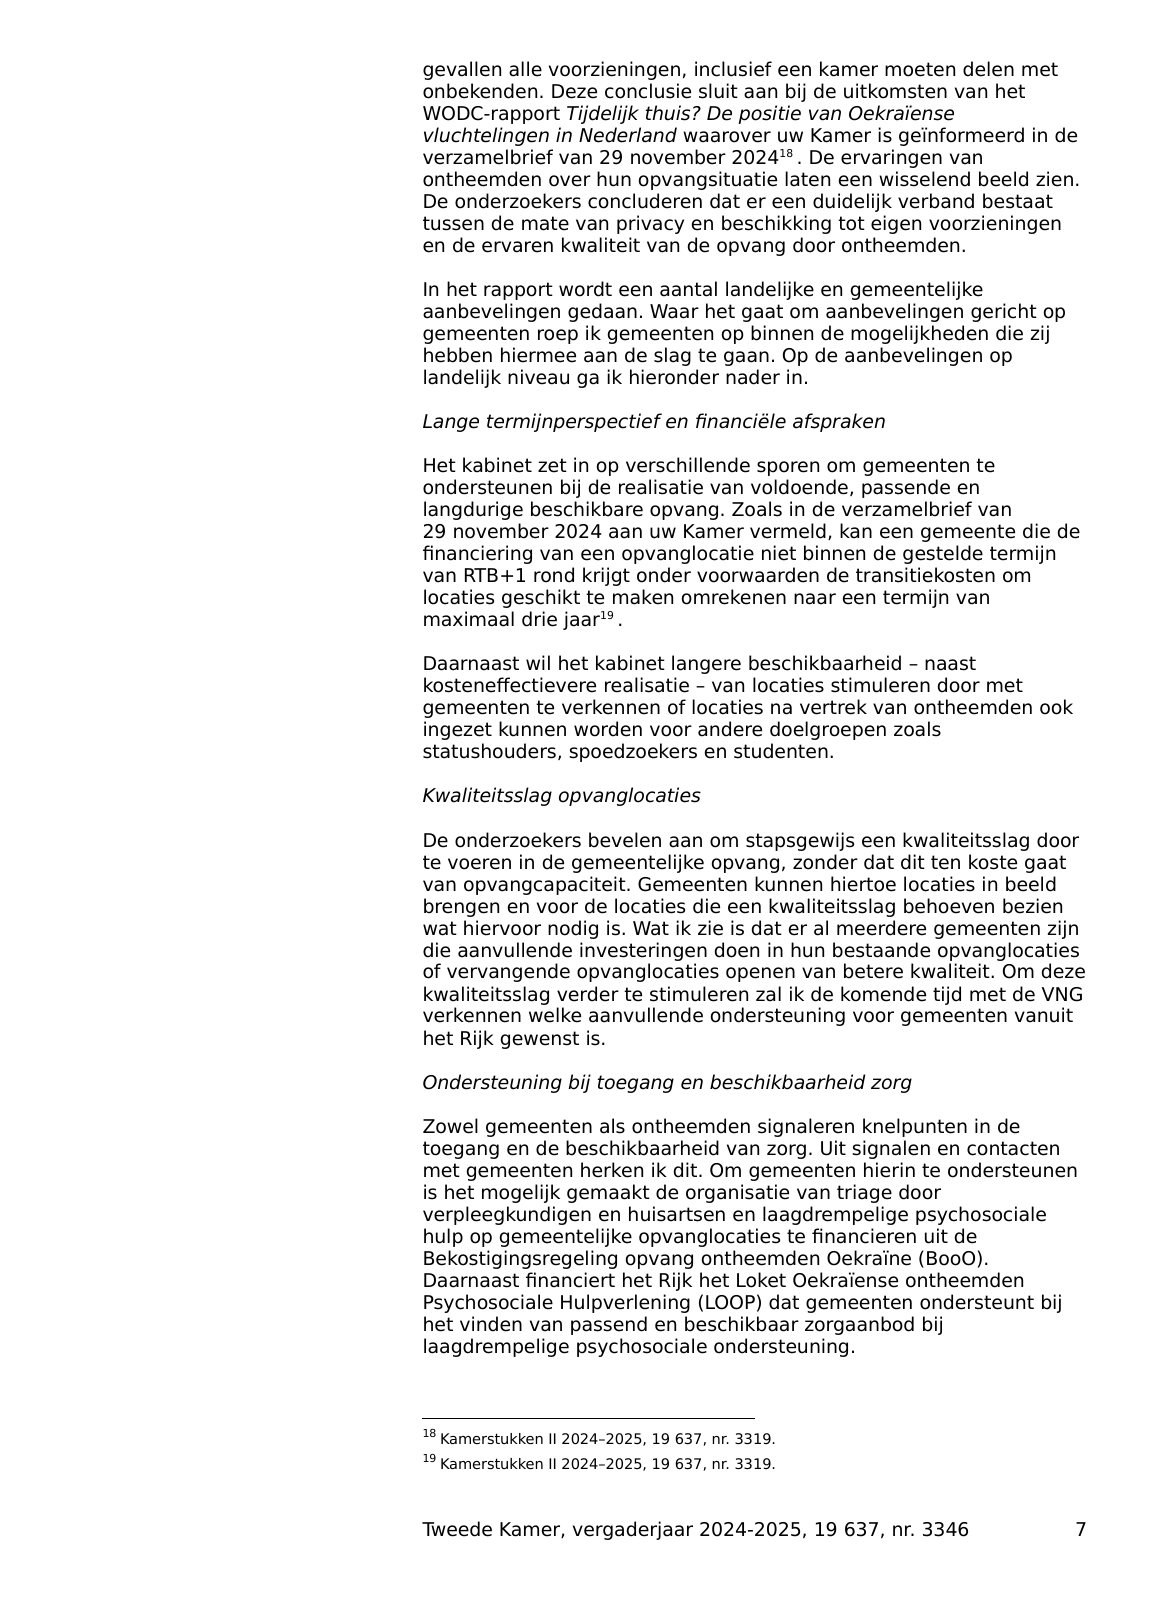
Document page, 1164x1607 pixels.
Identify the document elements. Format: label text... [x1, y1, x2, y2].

text Zowel gemeenten als ontheemden signaleren knelpunten in de toegang en de beschikbaarheid van zorg. Uit signalen en contacten met gemeenten herken ik dit. Om gemeenten hierin te ondersteunen is het mogelijk gemaakt de organisatie van triage door verpleegkundigen en huisartsen en laagdrempelige psychosociale hulp op gemeentelijke opvanglocaties te financieren uit de Bekostigingsregeling opvang ontheemden Oekraïne (BooO). Daarnaast financiert het Rijk het Loket Oekraïense ontheemden Psychosociale Hulpverlening (LOOP) dat gemeenten ondersteunt bij het vinden van passend en beschikbaar zorgaanbod bij laagdrempelige psychosociale ondersteuning. [422, 1116, 1087, 1357]
subtitle Kwaliteitsslag opvanglocaties [422, 785, 1087, 807]
text Kamerstukken II 2024–2025, 19 637, nr. 3319. [422, 1452, 1087, 1474]
text In het rapport wordt een aantal landelijke en gemeentelijke aanbevelingen gedaan. Waar het gaat om aanbevelingen gericht op gemeenten roep ik gemeenten op binnen de mogelijkheden die zij hebben hiermee aan de slag te gaan. Op de aanbevelingen op landelijk niveau ga ik hieronder nader in. [422, 279, 1087, 389]
text gevallen alle voorzieningen, inclusief een kamer moeten delen met onbekenden. Deze conclusie sluit aan bij de uitkomsten van het WODC-rapport Tijdelijk thuis? De positie van Oekraïense vluchtelingen in Nederland waarover uw Kamer is geïnformeerd in de verzamelbrief van 29 november 2024. De ervaringen van ontheemden over hun opvangsituatie laten een wisselend beeld zien. De onderzoekers concluderen dat er een duidelijk verband bestaat tussen de mate van privacy en beschikking tot eigen voorzieningen en de ervaren kwaliteit van de opvang door ontheemden. [422, 59, 1087, 257]
subtitle Lange termijnperspectief en financiële afspraken [422, 411, 1087, 433]
text Daarnaast wil het kabinet langere beschikbaarheid – naast kosteneffectievere realisatie – van locaties stimuleren door met gemeenten te verkennen of locaties na vertrek van ontheemden ook ingezet kunnen worden voor andere doelgroepen zoals statushouders, spoedzoekers en studenten. [422, 653, 1087, 763]
text Het kabinet zet in op verschillende sporen om gemeenten te ondersteunen bij de realisatie van voldoende, passende en langdurige beschikbare opvang. Zoals in de verzamelbrief van 29 november 2024 aan uw Kamer vermeld, kan een gemeente die de financiering van een opvanglocatie niet binnen de gestelde termijn van RTB+1 rond krijgt onder voorwaarden de transitiekosten om locaties geschikt te maken omrekenen naar een termijn van maximaal drie jaar. [422, 455, 1087, 631]
text Kamerstukken II 2024–2025, 19 637, nr. 3319. [422, 1427, 1087, 1449]
subtitle Ondersteuning bij toegang en beschikbaarheid zorg [422, 1072, 1087, 1093]
text De onderzoekers bevelen aan om stapsgewijs een kwaliteitsslag door te voeren in de gemeentelijke opvang, zonder dat dit ten koste gaat van opvangcapaciteit. Gemeenten kunnen hiertoe locaties in beeld brengen en voor de locaties die een kwaliteitsslag behoeven bezien wat hiervoor nodig is. Wat ik zie is dat er al meerdere gemeenten zijn die aanvullende investeringen doen in hun bestaande opvanglocaties of vervangende opvanglocaties openen van betere kwaliteit. Om deze kwaliteitsslag verder te stimuleren zal ik de komende tijd met de VNG verkennen welke aanvullende ondersteuning voor gemeenten vanuit het Rijk gewenst is. [422, 829, 1087, 1049]
